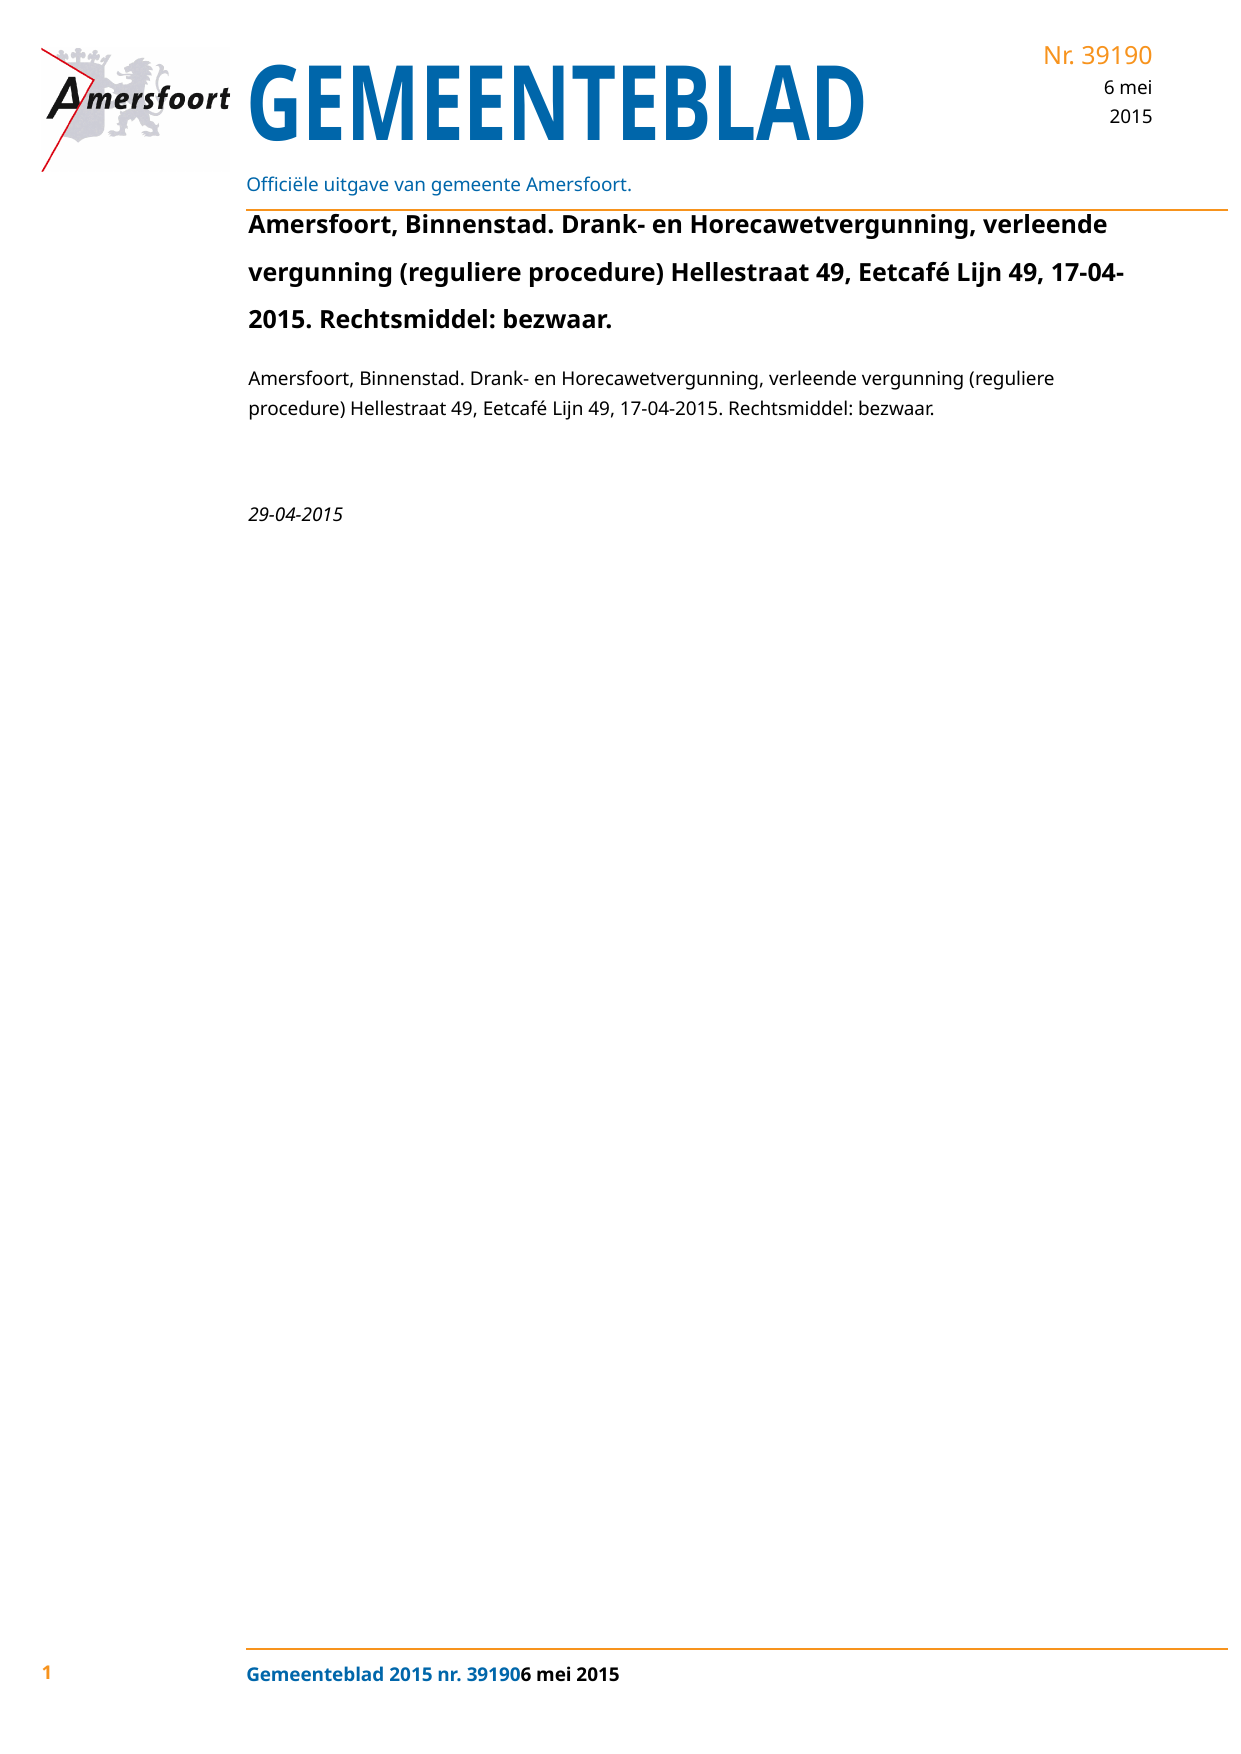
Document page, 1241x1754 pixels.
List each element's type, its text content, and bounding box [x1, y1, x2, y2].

text Amersfoort, Binnenstad. Drank- en Horecawetvergunning, verleende vergunning (reguliere procedure) Hellestraat 49, Eetcafé Lijn 49, 17-04-2015. Rechtsmiddel: bezwaar. [248, 366, 1152, 421]
text Amersfoort, Binnenstad. Drank- en Horecawetvergunning, verleende vergunning (reguliere procedure) Hellestraat 49, Eetcafé Lijn 49, 17-04-2015. Rechtsmiddel: bezwaar. [248, 211, 1152, 336]
picture [41, 47, 231, 172]
text 29-04-2015 [248, 501, 1152, 527]
